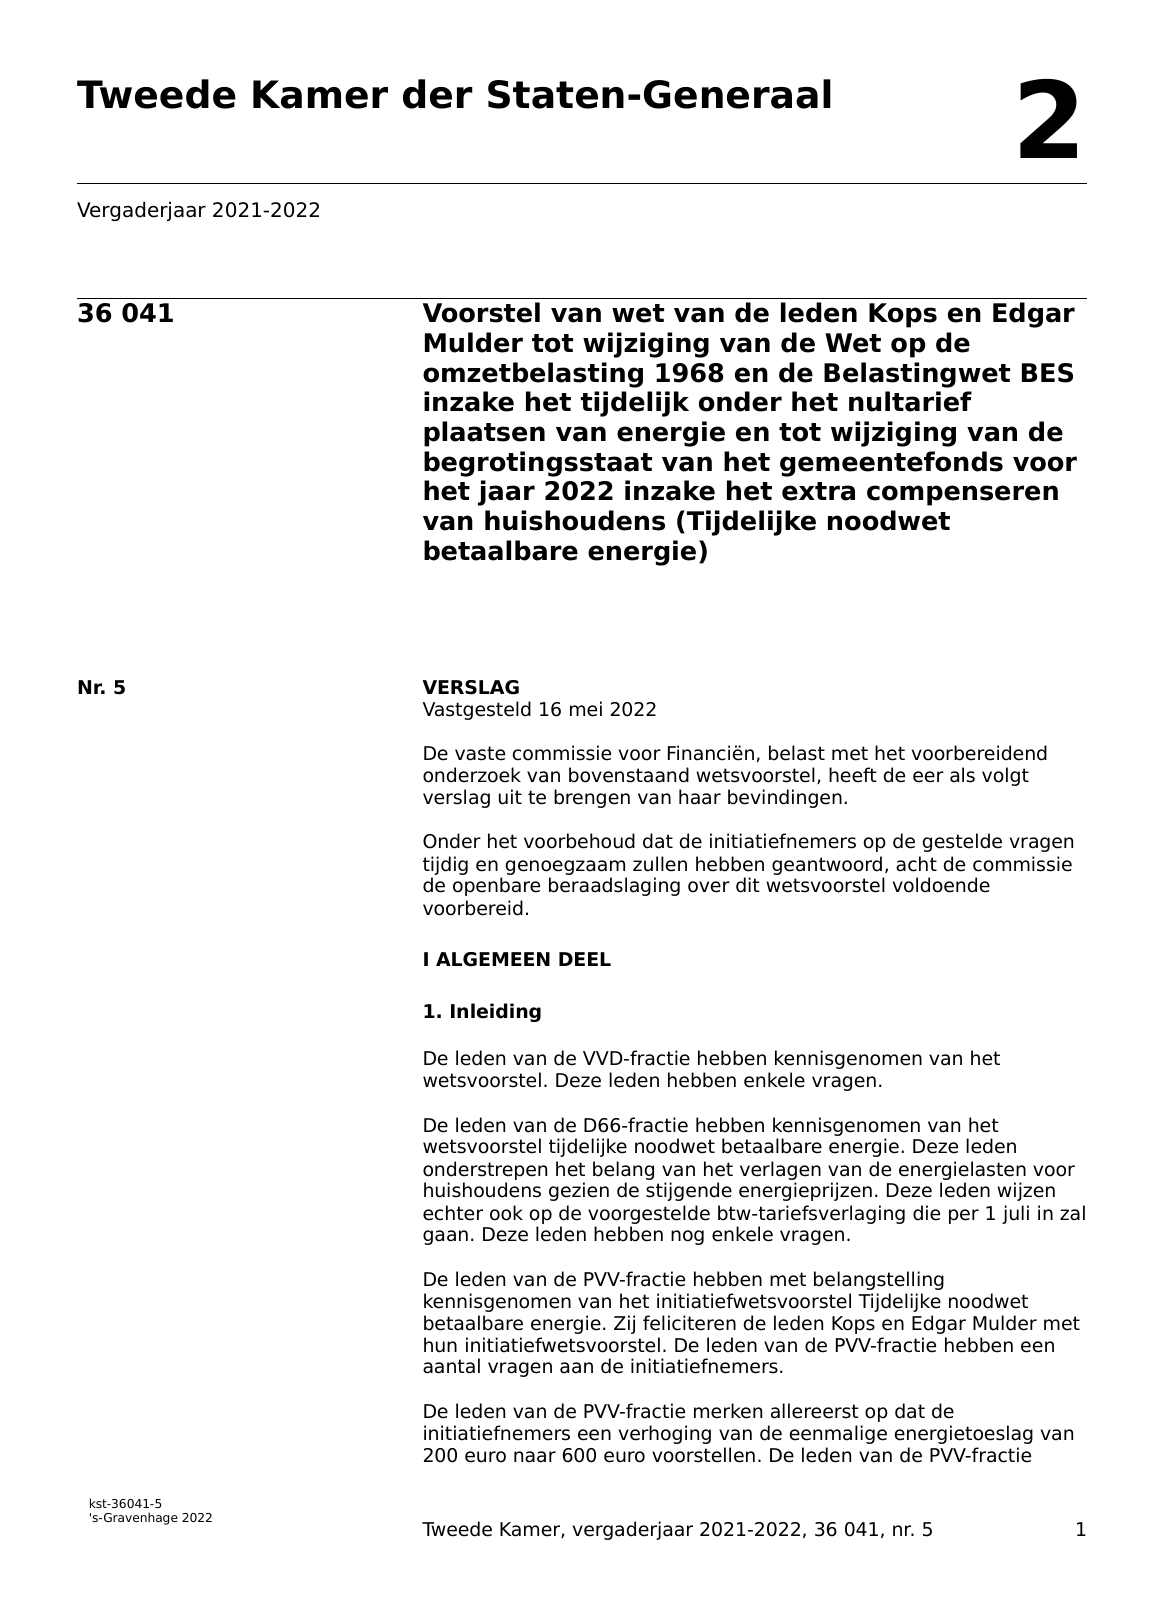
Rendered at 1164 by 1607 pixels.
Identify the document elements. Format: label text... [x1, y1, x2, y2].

text 's-Gravenhage 2022 [88, 1511, 323, 1525]
text De leden van de D66-fractie hebben kennisgenomen van het wetsvoorstel tijdelijke noodwet betaalbare energie. Deze leden onderstrepen het belang van het verlagen van de energielasten voor huishoudens gezien de stijgende energieprijzen. Deze leden wijzen echter ook op de voorgestelde btw-tariefsverlaging die per 1 juli in zal gaan. Deze leden hebben nog enkele vragen. [422, 1114, 1087, 1246]
table_header 2 [886, 59, 1087, 183]
subtitle 36 041 Voorstel van wet van de leden Kops en Edgar Mulder tot wijziging van de Wet op de omzetbelasting 1968 en de Belastingwet BES inzake het tijdelijk onder het nultarief plaatsen van energie en tot wijziging van de begrotingsstaat van het gemeentefonds voor het jaar 2022 inzake het extra compenseren van huishoudens (Tijdelijke noodwet betaalbare energie) [77, 299, 1087, 566]
text kst-36041-5 [88, 1497, 323, 1511]
text De leden van de VVD-fractie hebben kennisgenomen van het wetsvoorstel. Deze leden hebben enkele vragen. [422, 1048, 1087, 1092]
subtitle I ALGEMEEN DEEL [422, 949, 1087, 971]
text Onder het voorbehoud dat de initiatiefnemers op de gestelde vragen tijdig en genoegzaam zullen hebben geantwoord, acht de commissie de openbare beraadslaging over dit wetsvoorstel voldoende voorbereid. [422, 831, 1087, 919]
text De leden van de PVV-fractie hebben met belangstelling kennisgenomen van het initiatiefwetsvoorstel Tijdelijke noodwet betaalbare energie. Zij feliciteren de leden Kops en Edgar Mulder met hun initiatiefwetsvoorstel. De leden van de PVV-fractie hebben een aantal vragen aan de initiatiefnemers. [422, 1268, 1087, 1378]
subtitle 1. Inleiding [422, 1001, 1087, 1023]
text De vaste commissie voor Financiën, belast met het voorbereidend onderzoek van bovenstaand wetsvoorstel, heeft de eer als volgt verslag uit te brengen van haar bevindingen. [422, 743, 1087, 809]
table_header Tweede Kamer der Staten-Generaal [77, 59, 886, 183]
subtitle Nr. 5 VERSLAG [77, 677, 1087, 699]
table_cell Vergaderjaar 2021-2022 [77, 184, 1087, 298]
text Vastgesteld 16 mei 2022 [422, 699, 1087, 721]
text De leden van de PVV-fractie merken allereerst op dat de initiatiefnemers een verhoging van de eenmalige energietoeslag van 200 euro naar 600 euro voorstellen. De leden van de PVV-fractie [422, 1401, 1087, 1467]
